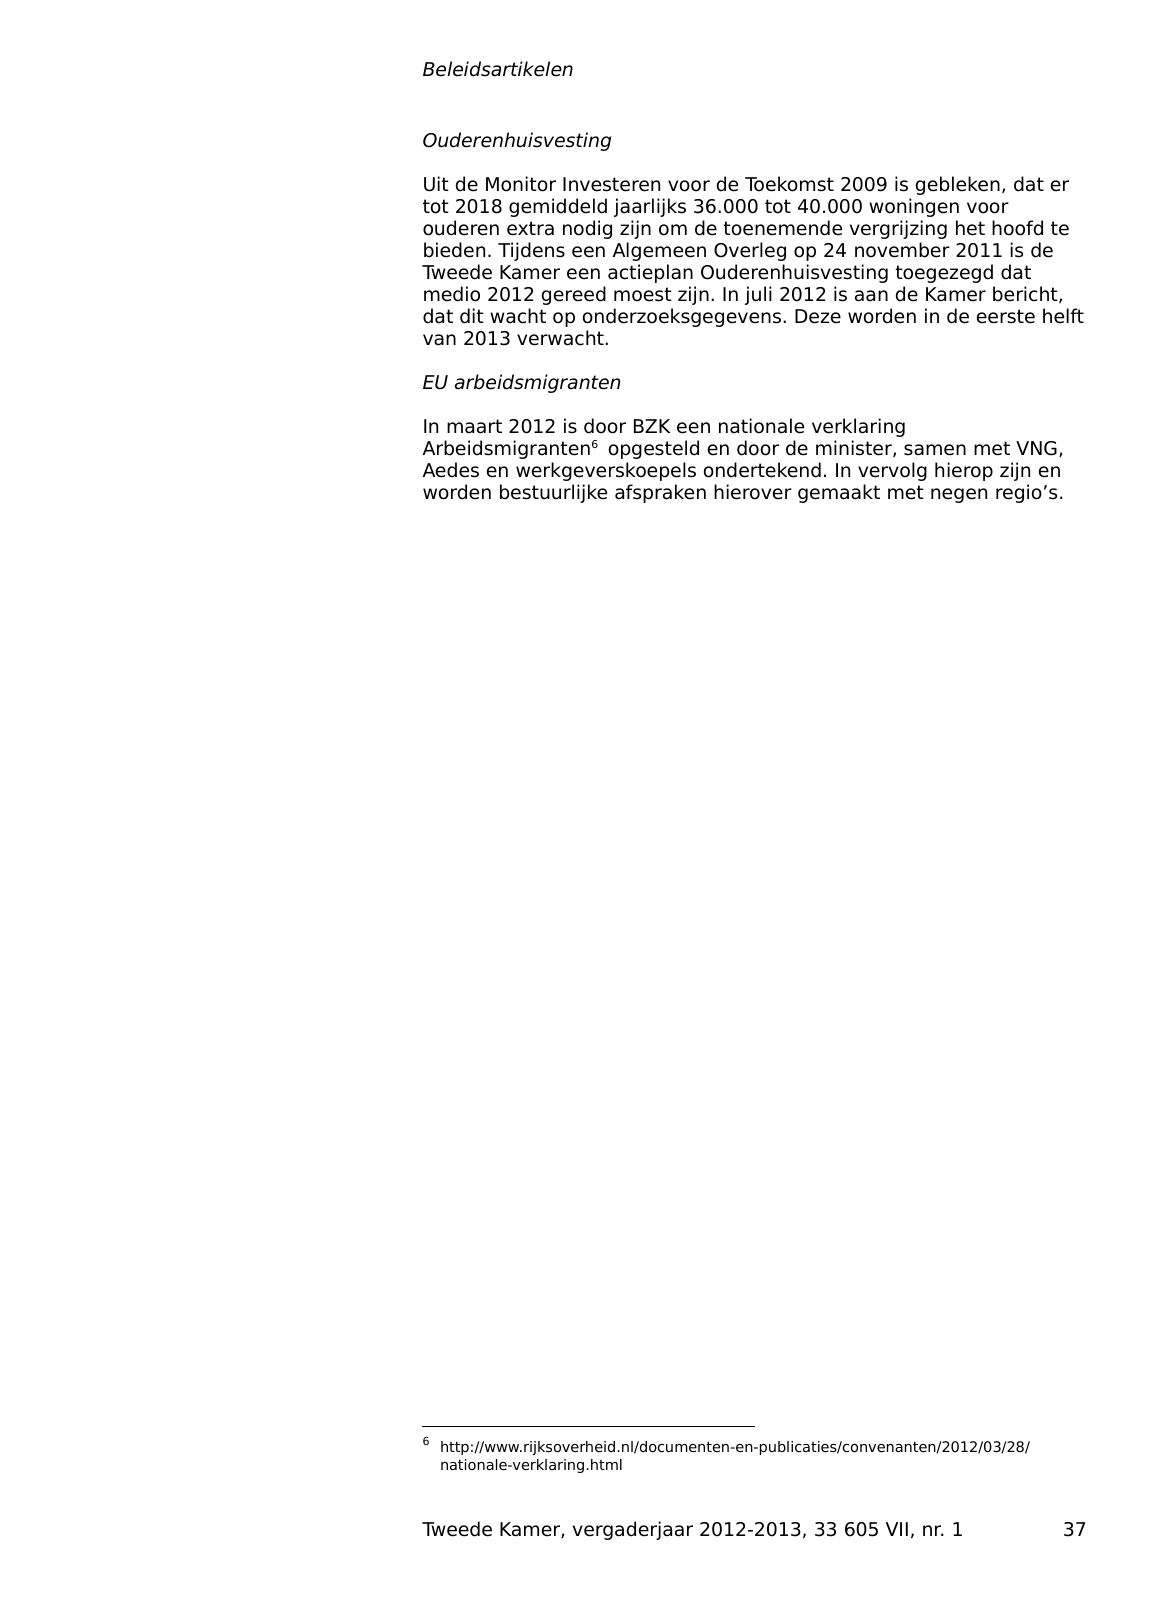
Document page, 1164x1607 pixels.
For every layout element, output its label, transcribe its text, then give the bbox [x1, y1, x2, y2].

subtitle EU arbeidsmigranten [422, 372, 1087, 394]
subtitle Ouderenhuisvesting [422, 130, 1087, 152]
text http://www.rijksoverheid.nl/documenten-en-publicaties/convenanten/2012/03/28/nationale-verklaring.html [422, 1435, 1087, 1474]
text Uit de Monitor Investeren voor de Toekomst 2009 is gebleken, dat er tot 2018 gemiddeld jaarlijks 36.000 tot 40.000 woningen voor ouderen extra nodig zijn om de toenemende vergrijzing het hoofd te bieden. Tijdens een Algemeen Overleg op 24 november 2011 is de Tweede Kamer een actieplan Ouderenhuisvesting toegezegd dat medio 2012 gereed moest zijn. In juli 2012 is aan de Kamer bericht, dat dit wacht op onderzoeksgegevens. Deze worden in de eerste helft van 2013 verwacht. [422, 174, 1087, 350]
text In maart 2012 is door BZK een nationale verklaring Arbeidsmigranten opgesteld en door de minister, samen met VNG, Aedes en werkgeverskoepels ondertekend. In vervolg hierop zijn en worden bestuurlijke afspraken hierover gemaakt met negen regio’s. [422, 416, 1087, 504]
